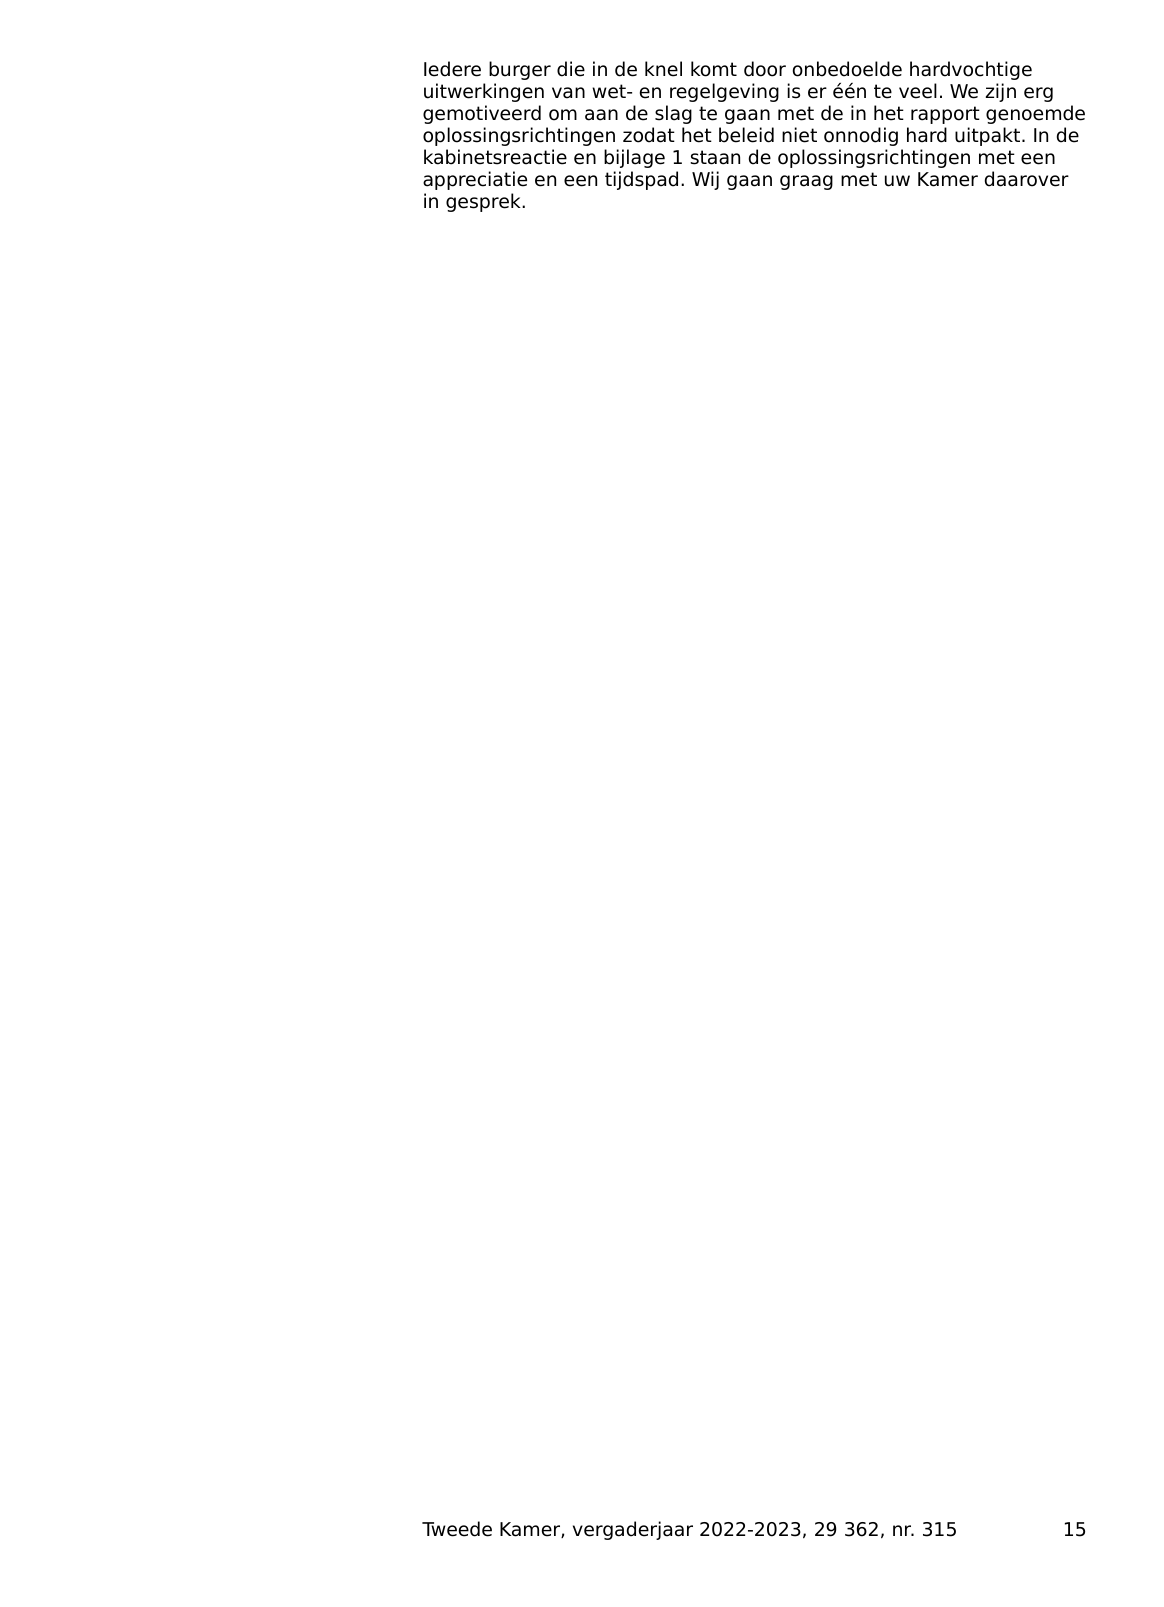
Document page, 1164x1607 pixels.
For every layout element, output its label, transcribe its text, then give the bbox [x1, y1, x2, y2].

text Iedere burger die in de knel komt door onbedoelde hardvochtige uitwerkingen van wet- en regelgeving is er één te veel. We zijn erg gemotiveerd om aan de slag te gaan met de in het rapport genoemde oplossingsrichtingen zodat het beleid niet onnodig hard uitpakt. In de kabinetsreactie en bijlage 1 staan de oplossingsrichtingen met een appreciatie en een tijdspad. Wij gaan graag met uw Kamer daarover in gesprek. [422, 59, 1087, 213]
